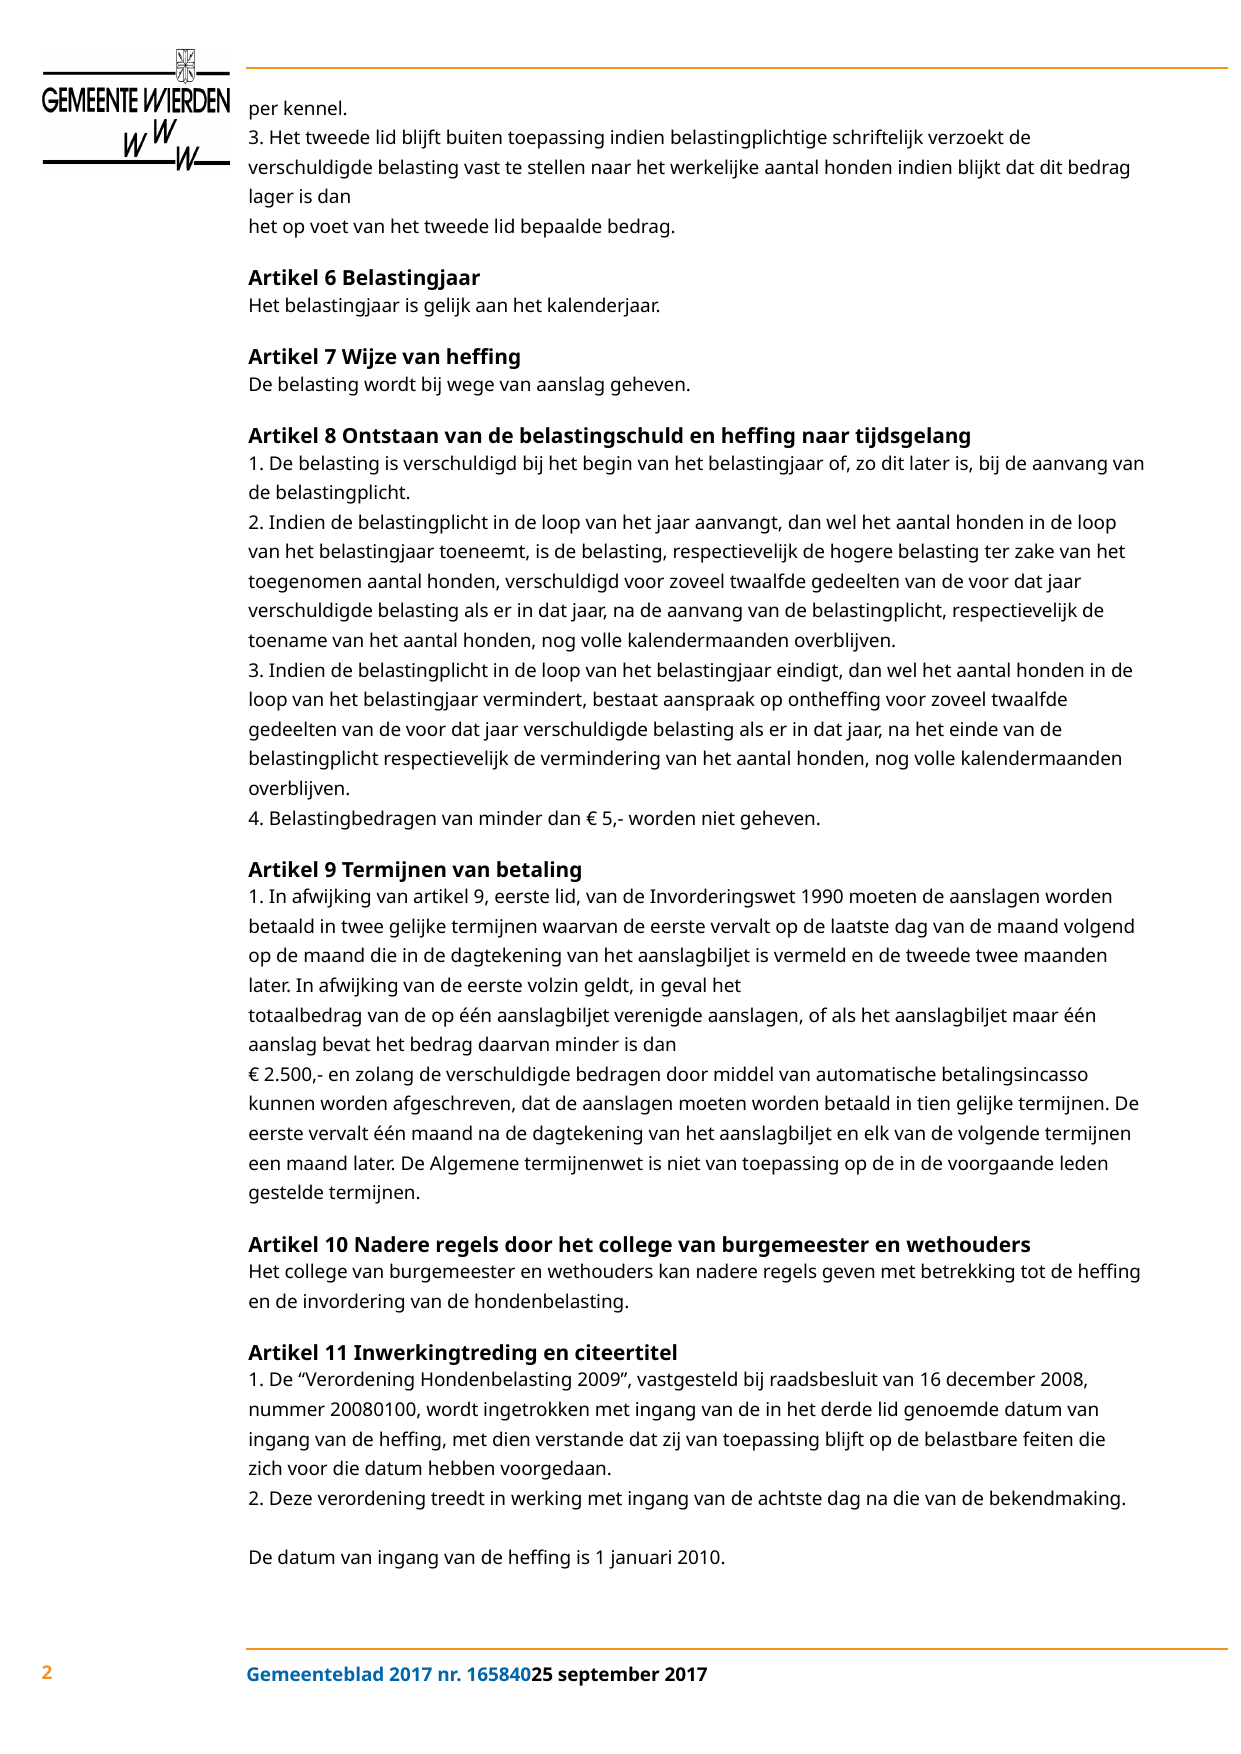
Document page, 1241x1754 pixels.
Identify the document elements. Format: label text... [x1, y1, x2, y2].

text Artikel 9 Termijnen van betaling [248, 855, 1152, 883]
picture [41, 47, 231, 172]
text 2. Indien de belastingplicht in de loop van het jaar aanvangt, dan wel het aantal honden in de loop van het belastingjaar toeneemt, is de belasting, respectievelijk de hogere belasting ter zake van het [248, 509, 1152, 564]
text € 2.500,- en zolang de verschuldigde bedragen door middel van automatische betalingsincasso kunnen worden afgeschreven, dat de aanslagen moeten worden betaald in tien gelijke termijnen. De [248, 1061, 1152, 1116]
text De datum van ingang van de heffing is 1 januari 2010. [248, 1544, 1152, 1570]
text Artikel 8 Ontstaan van de belastingschuld en heffing naar tijdsgelang [248, 421, 1152, 450]
text 1. In afwijking van artikel 9, eerste lid, van de Invorderingswet 1990 moeten de aanslagen worden betaald in twee gelijke termijnen waarvan de eerste vervalt op de laatste dag van de maand volgend op de maand die in de dagtekening van het aanslagbiljet is vermeld en de tweede twee maanden later. In afwijking van de eerste volzin geldt, in geval het [248, 883, 1152, 998]
text Het college van burgemeester en wethouders kan nadere regels geven met betrekking tot de heffing en de invordering van de hondenbelasting. [248, 1258, 1152, 1313]
text per kennel. [248, 95, 1152, 121]
text 2. Deze verordening treedt in werking met ingang van de achtste dag na die van de bekendmaking. [248, 1485, 1152, 1511]
text belastingplicht respectievelijk de vermindering van het aantal honden, nog volle kalendermaanden overblijven. [248, 746, 1152, 801]
text toegenomen aantal honden, verschuldigd voor zoveel twaalfde gedeelten van de voor dat jaar verschuldigde belasting als er in dat jaar, na de aanvang van de belastingplicht, respectievelijk de toename van het aantal honden, nog volle kalendermaanden overblijven. [248, 568, 1152, 653]
text 4. Belastingbedragen van minder dan € 5,- worden niet geheven. [248, 805, 1152, 830]
text Artikel 7 Wijze van heffing [248, 342, 1152, 371]
text Artikel 6 Belastingjaar [248, 263, 1152, 292]
text Artikel 11 Inwerkingtreding en citeertitel [248, 1338, 1152, 1367]
text Het belastingjaar is gelijk aan het kalenderjaar. [248, 292, 1152, 318]
text 3. Indien de belastingplicht in de loop van het belastingjaar eindigt, dan wel het aantal honden in de loop van het belastingjaar vermindert, bestaat aanspraak op ontheffing voor zoveel twaalfde gedeelten van de voor dat jaar verschuldigde belasting als er in dat jaar, na het einde van de [248, 657, 1152, 742]
text eerste vervalt één maand na de dagtekening van het aanslagbiljet en elk van de volgende termijnen een maand later. De Algemene termijnenwet is niet van toepassing op de in de voorgaande leden gestelde termijnen. [248, 1120, 1152, 1205]
text 1. De belasting is verschuldigd bij het begin van het belastingjaar of, zo dit later is, bij de aanvang van de belastingplicht. [248, 450, 1152, 505]
text 1. De “Verordening Hondenbelasting 2009”, vastgesteld bij raadsbesluit van 16 december 2008, nummer 20080100, wordt ingetrokken met ingang van de in het derde lid genoemde datum van ingang van de heffing, met dien verstande dat zij van toepassing blijft op de belastbare feiten die [248, 1367, 1152, 1452]
text 3. Het tweede lid blijft buiten toepassing indien belastingplichtige schriftelijk verzoekt de verschuldigde belasting vast te stellen naar het werkelijke aantal honden indien blijkt dat dit bedrag lager is dan [248, 124, 1152, 209]
text het op voet van het tweede lid bepaalde bedrag. [248, 213, 1152, 239]
text totaalbedrag van de op één aanslagbiljet verenigde aanslagen, of als het aanslagbiljet maar één aanslag bevat het bedrag daarvan minder is dan [248, 1002, 1152, 1057]
text De belasting wordt bij wege van aanslag geheven. [248, 371, 1152, 397]
text Artikel 10 Nadere regels door het college van burgemeester en wethouders [248, 1230, 1152, 1258]
text zich voor die datum hebben voorgedaan. [248, 1455, 1152, 1481]
